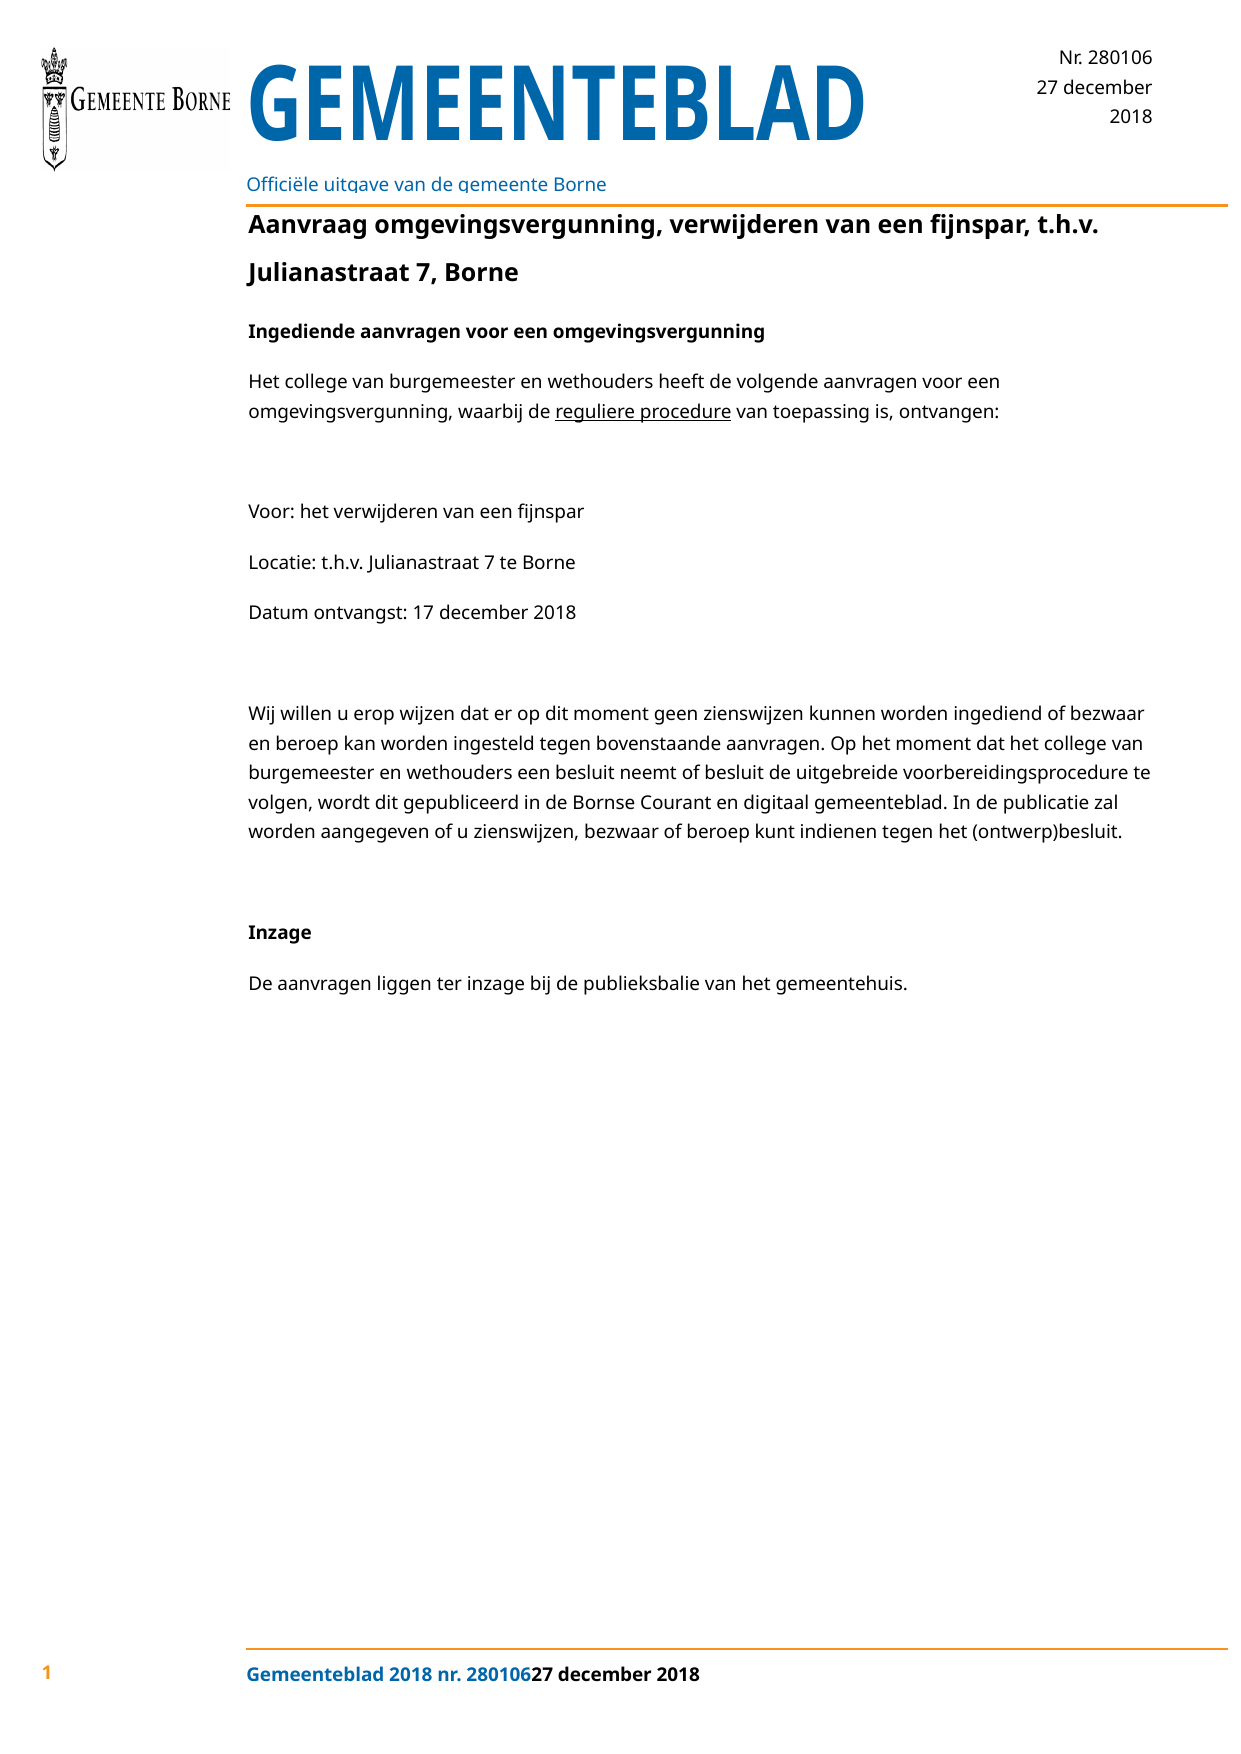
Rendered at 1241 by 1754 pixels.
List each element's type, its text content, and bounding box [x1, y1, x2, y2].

text Wij willen u erop wijzen dat er op dit moment geen zienswijzen kunnen worden ingediend of bezwaar en beroep kan worden ingesteld tegen bovenstaande aanvragen. Op het moment dat het college van burgemeester en wethouders een besluit neemt of besluit de uitgebreide voorbereidingsprocedure te volgen, wordt dit gepubliceerd in de Bornse Courant en digitaal gemeenteblad. In de publicatie zal worden aangegeven of u zienswijzen, bezwaar of beroep kunt indienen tegen het (ontwerp)besluit. [248, 700, 1152, 844]
text Voor: het verwijderen van een fijnspar [248, 499, 1152, 524]
text Aanvraag omgevingsvergunning, verwijderen van een fijnspar, t.h.v. Julianastraat 7, Borne [248, 207, 1152, 288]
text Het college van burgemeester en wethouders heeft de volgende aanvragen voor een omgevingsvergunning, waarbij de reguliere procedure van toepassing is, ontvangen: [248, 368, 1152, 424]
picture [41, 47, 231, 172]
text Ingediende aanvragen voor een omgevingsvergunning [248, 318, 1152, 344]
text De aanvragen liggen ter inzage bij de publieksbalie van het gemeentehuis. [248, 970, 1152, 996]
text Locatie: t.h.v. Julianastraat 7 te Borne [248, 549, 1152, 575]
text Datum ontvangst: 17 december 2018 [248, 599, 1152, 625]
text Inzage [248, 919, 1152, 945]
